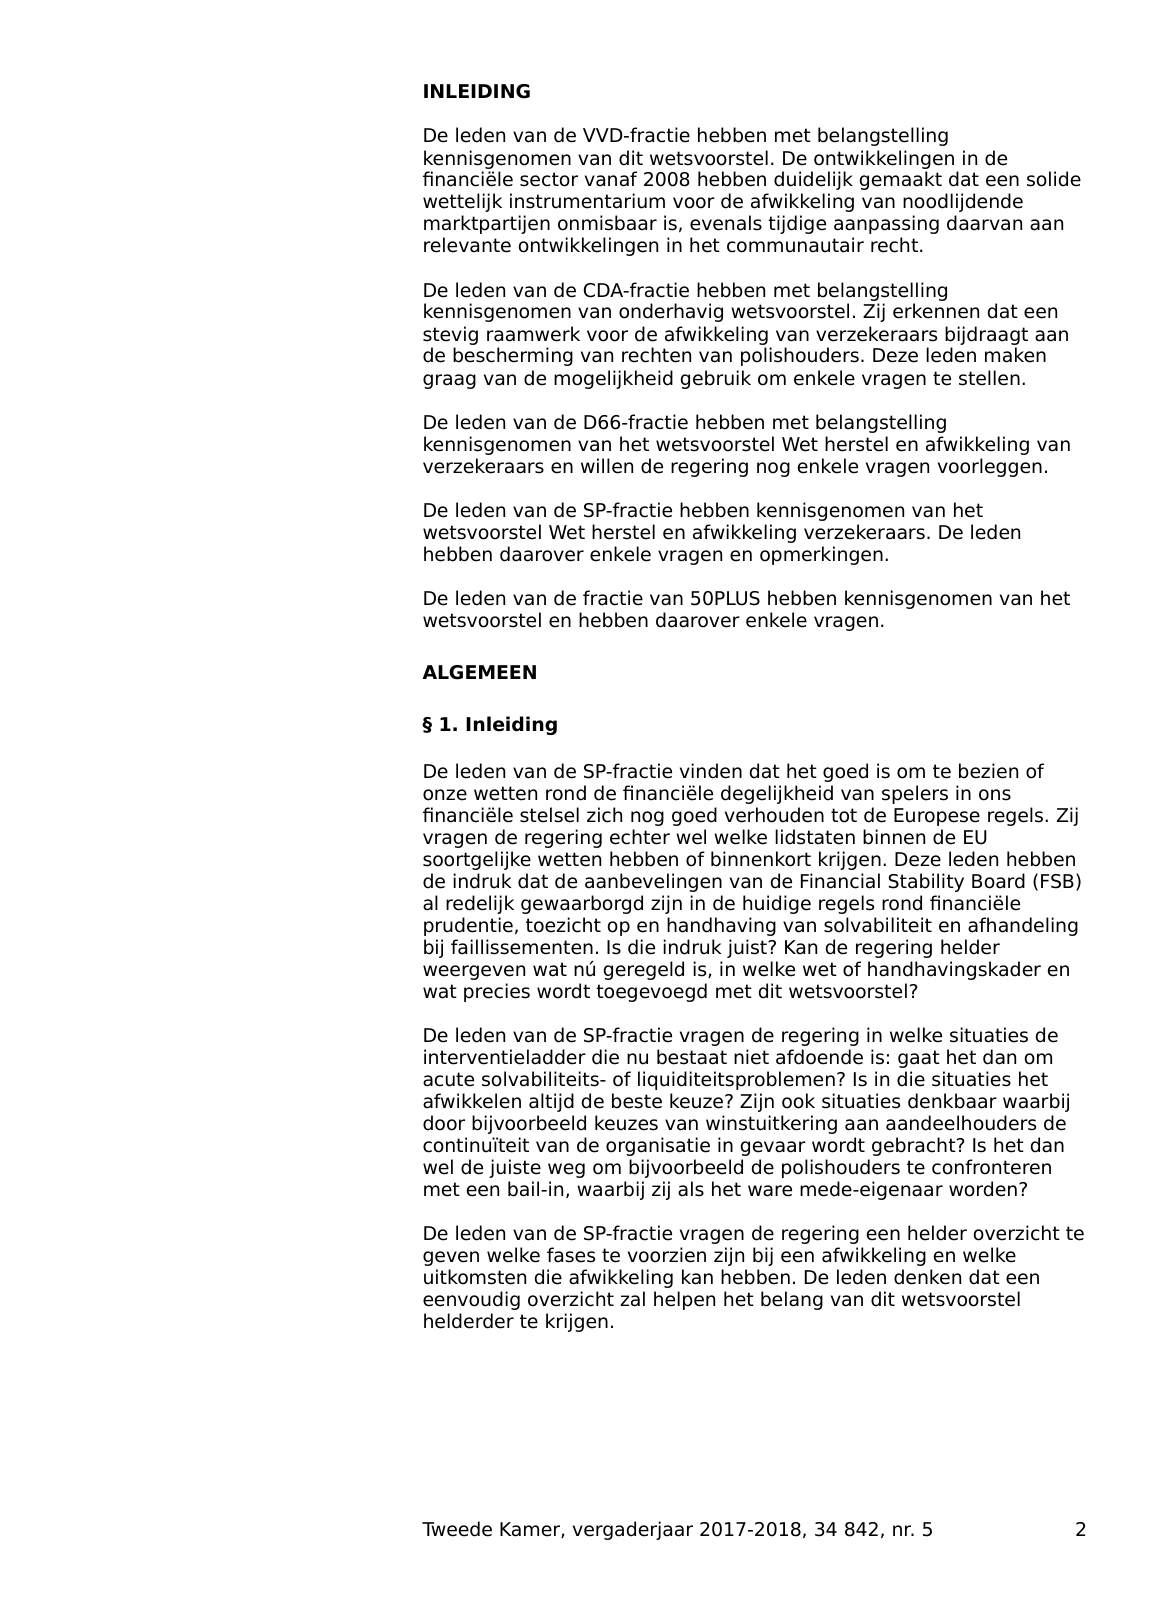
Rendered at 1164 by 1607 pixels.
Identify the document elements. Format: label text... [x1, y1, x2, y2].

subtitle § 1. Inleiding [422, 714, 1087, 736]
text De leden van de SP-fractie vragen de regering in welke situaties de interventieladder die nu bestaat niet afdoende is: gaat het dan om acute solvabiliteits- of liquiditeitsproblemen? Is in die situaties het afwikkelen altijd de beste keuze? Zijn ook situaties denkbaar waarbij door bijvoorbeeld keuzes van winstuitkering aan aandeelhouders de continuïteit van de organisatie in gevaar wordt gebracht? Is het dan wel de juiste weg om bijvoorbeeld de polishouders te confronteren met een bail-in, waarbij zij als het ware mede-eigenaar worden? [422, 1025, 1087, 1201]
text De leden van de SP-fractie vinden dat het goed is om te bezien of onze wetten rond de financiële degelijkheid van spelers in ons financiële stelsel zich nog goed verhouden tot de Europese regels. Zij vragen de regering echter wel welke lidstaten binnen de EU soortgelijke wetten hebben of binnenkort krijgen. Deze leden hebben de indruk dat de aanbevelingen van de Financial Stability Board (FSB) al redelijk gewaarborgd zijn in de huidige regels rond financiële prudentie, toezicht op en handhaving van solvabiliteit en afhandeling bij faillissementen. Is die indruk juist? Kan de regering helder weergeven wat nú geregeld is, in welke wet of handhavingskader en wat precies wordt toegevoegd met dit wetsvoorstel? [422, 761, 1087, 1002]
text De leden van de VVD-fractie hebben met belangstelling kennisgenomen van dit wetsvoorstel. De ontwikkelingen in de financiële sector vanaf 2008 hebben duidelijk gemaakt dat een solide wettelijk instrumentarium voor de afwikkeling van noodlijdende marktpartijen onmisbaar is, evenals tijdige aanpassing daarvan aan relevante ontwikkelingen in het communautair recht. [422, 125, 1087, 257]
text De leden van de SP-fractie hebben kennisgenomen van het wetsvoorstel Wet herstel en afwikkeling verzekeraars. De leden hebben daarover enkele vragen en opmerkingen. [422, 500, 1087, 566]
subtitle INLEIDING [422, 81, 1087, 103]
text De leden van de D66-fractie hebben met belangstelling kennisgenomen van het wetsvoorstel Wet herstel en afwikkeling van verzekeraars en willen de regering nog enkele vragen voorleggen. [422, 412, 1087, 477]
text De leden van de SP-fractie vragen de regering een helder overzicht te geven welke fases te voorzien zijn bij een afwikkeling en welke uitkomsten die afwikkeling kan hebben. De leden denken dat een eenvoudig overzicht zal helpen het belang van dit wetsvoorstel helderder te krijgen. [422, 1223, 1087, 1333]
subtitle ALGEMEEN [422, 662, 1087, 684]
text De leden van de fractie van 50PLUS hebben kennisgenomen van het wetsvoorstel en hebben daarover enkele vragen. [422, 588, 1087, 632]
text De leden van de CDA-fractie hebben met belangstelling kennisgenomen van onderhavig wetsvoorstel. Zij erkennen dat een stevig raamwerk voor de afwikkeling van verzekeraars bijdraagt aan de bescherming van rechten van polishouders. Deze leden maken graag van de mogelijkheid gebruik om enkele vragen te stellen. [422, 279, 1087, 389]
